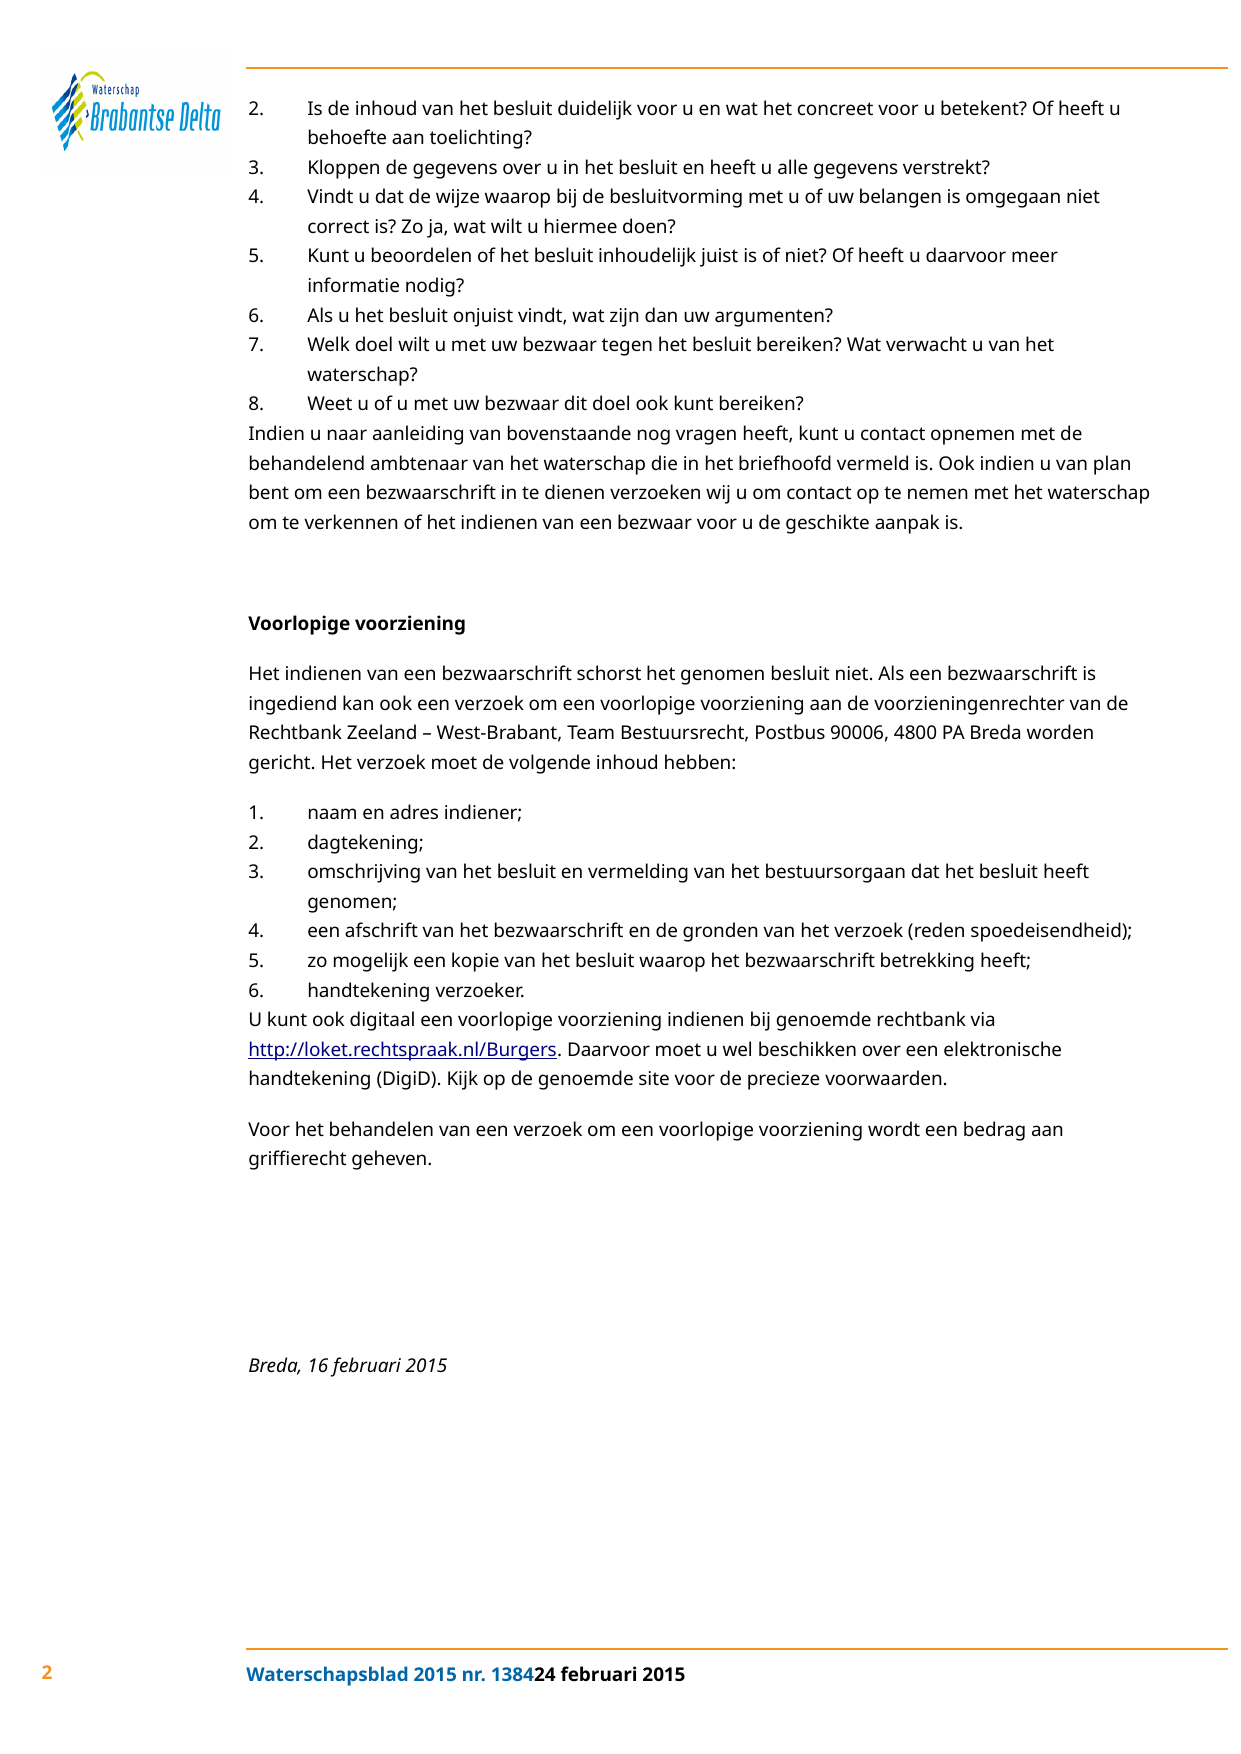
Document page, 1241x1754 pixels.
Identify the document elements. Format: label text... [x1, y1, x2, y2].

list omschrijving van het besluit en vermelding van het bestuursorgaan dat het besluit heeft genomen; [248, 858, 1152, 914]
list Vindt u dat de wijze waarop bij de besluitvorming met u of uw belangen is omgegaan niet correct is? Zo ja, wat wilt u hiermee doen? [248, 183, 1152, 239]
list handtekening verzoeker. [248, 977, 1152, 1003]
list Weet u of u met uw bezwaar dit doel ook kunt bereiken? [248, 391, 1152, 416]
list dagtekening; [248, 829, 1152, 855]
list zo mogelijk een kopie van het besluit waarop het bezwaarschrift betrekking heeft; [248, 947, 1152, 973]
list Welk doel wilt u met uw bezwaar tegen het besluit bereiken? Wat verwacht u van het waterschap? [248, 331, 1152, 387]
text U kunt ook digitaal een voorlopige voorziening indienen bij genoemde rechtbank via http://loket.rechtspraak.nl/Burgers. Daarvoor moet u wel beschikken over een elektronische handtekening (DigiD). Kijk op de genoemde site voor de precieze voorwaarden. [248, 1006, 1152, 1091]
picture [41, 47, 231, 172]
list Als u het besluit onjuist vindt, wat zijn dan uw argumenten? [248, 302, 1152, 328]
text Breda, 16 februari 2015 [248, 1352, 1152, 1378]
text Het indienen van een bezwaarschrift schorst het genomen besluit niet. Als een bezwaarschrift is ingediend kan ook een verzoek om een voorlopige voorziening aan de voorzieningenrechter van de Rechtbank Zeeland – West-Brabant, Team Bestuursrecht, Postbus 90006, 4800 PA Breda worden gericht. Het verzoek moet de volgende inhoud hebben: [248, 660, 1152, 775]
list naam en adres indiener; [248, 799, 1152, 825]
list een afschrift van het bezwaarschrift en de gronden van het verzoek (reden spoedeisendheid); [248, 918, 1152, 943]
list Kloppen de gegevens over u in het besluit en heeft u alle gegevens verstrekt? [248, 154, 1152, 180]
list Kunt u beoordelen of het besluit inhoudelijk juist is of niet? Of heeft u daarvoor meer informatie nodig? [248, 243, 1152, 298]
text Indien u naar aanleiding van bovenstaande nog vragen heeft, kunt u contact opnemen met de behandelend ambtenaar van het waterschap die in het briefhoofd vermeld is. Ook indien u van plan bent om een bezwaarschrift in te dienen verzoeken wij u om contact op te nemen met het waterschap om te verkennen of het indienen van een bezwaar voor u de geschikte aanpak is. [248, 420, 1152, 535]
list Is de inhoud van het besluit duidelijk voor u en wat het concreet voor u betekent? Of heeft u behoefte aan toelichting? [248, 95, 1152, 150]
text Voorlopige voorziening [248, 610, 1152, 636]
text Voor het behandelen van een verzoek om een voorlopige voorziening wordt een bedrag aan griffierecht geheven. [248, 1116, 1152, 1171]
